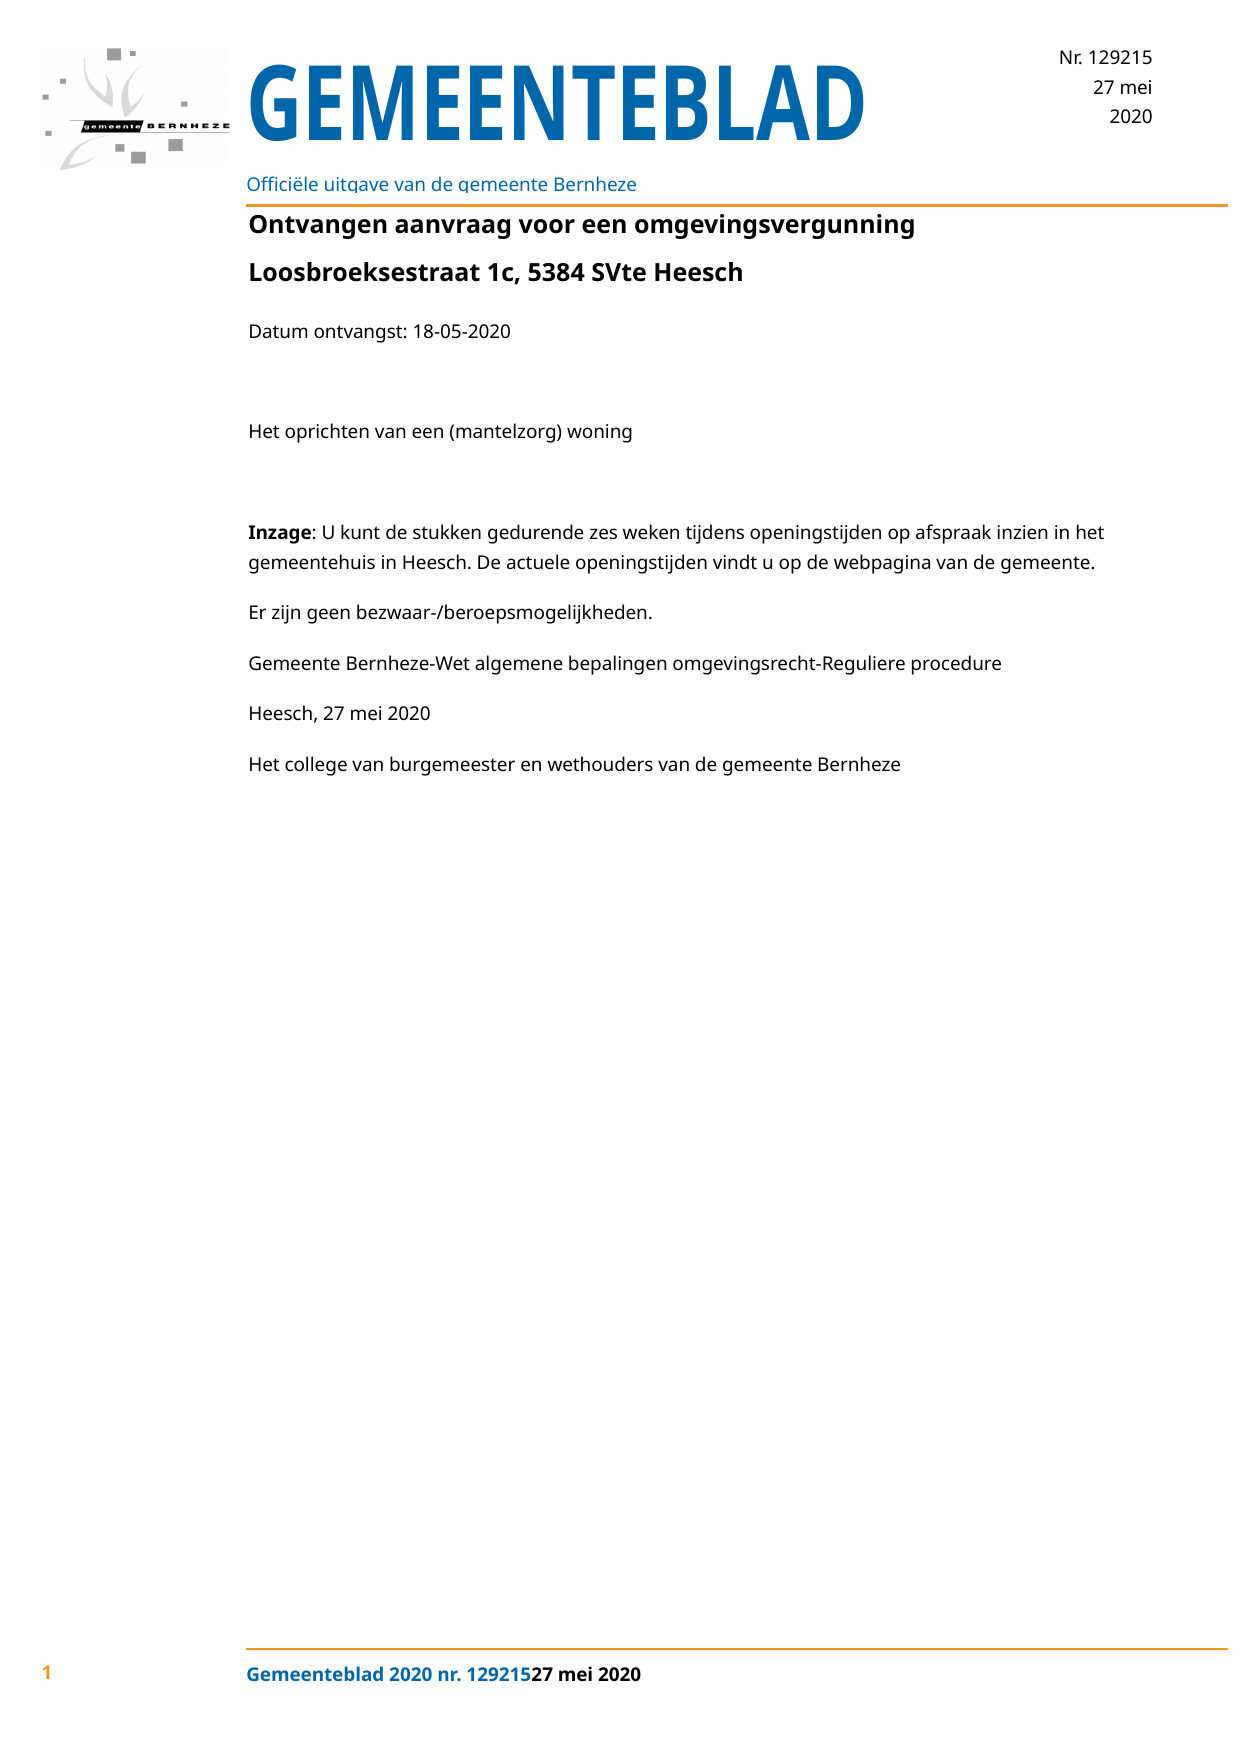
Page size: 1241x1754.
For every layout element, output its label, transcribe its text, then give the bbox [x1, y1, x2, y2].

text Inzage: U kunt de stukken gedurende zes weken tijdens openingstijden op afspraak inzien in het gemeentehuis in Heesch. De actuele openingstijden vindt u op de webpagina van de gemeente. [248, 519, 1152, 575]
text Gemeente Bernheze-Wet algemene bepalingen omgevingsrecht-Reguliere procedure [248, 650, 1152, 676]
text Ontvangen aanvraag voor een omgevingsvergunning Loosbroeksestraat 1c, 5384 SVte Heesch [248, 207, 1152, 288]
text Het college van burgemeester en wethouders van de gemeente Bernheze [248, 751, 1152, 777]
text Datum ontvangst: 18-05-2020 [248, 318, 1152, 344]
text Er zijn geen bezwaar-/beroepsmogelijkheden. [248, 599, 1152, 625]
picture [41, 47, 231, 172]
text Heesch, 27 mei 2020 [248, 700, 1152, 726]
text Het oprichten van een (mantelzorg) woning [248, 419, 1152, 444]
